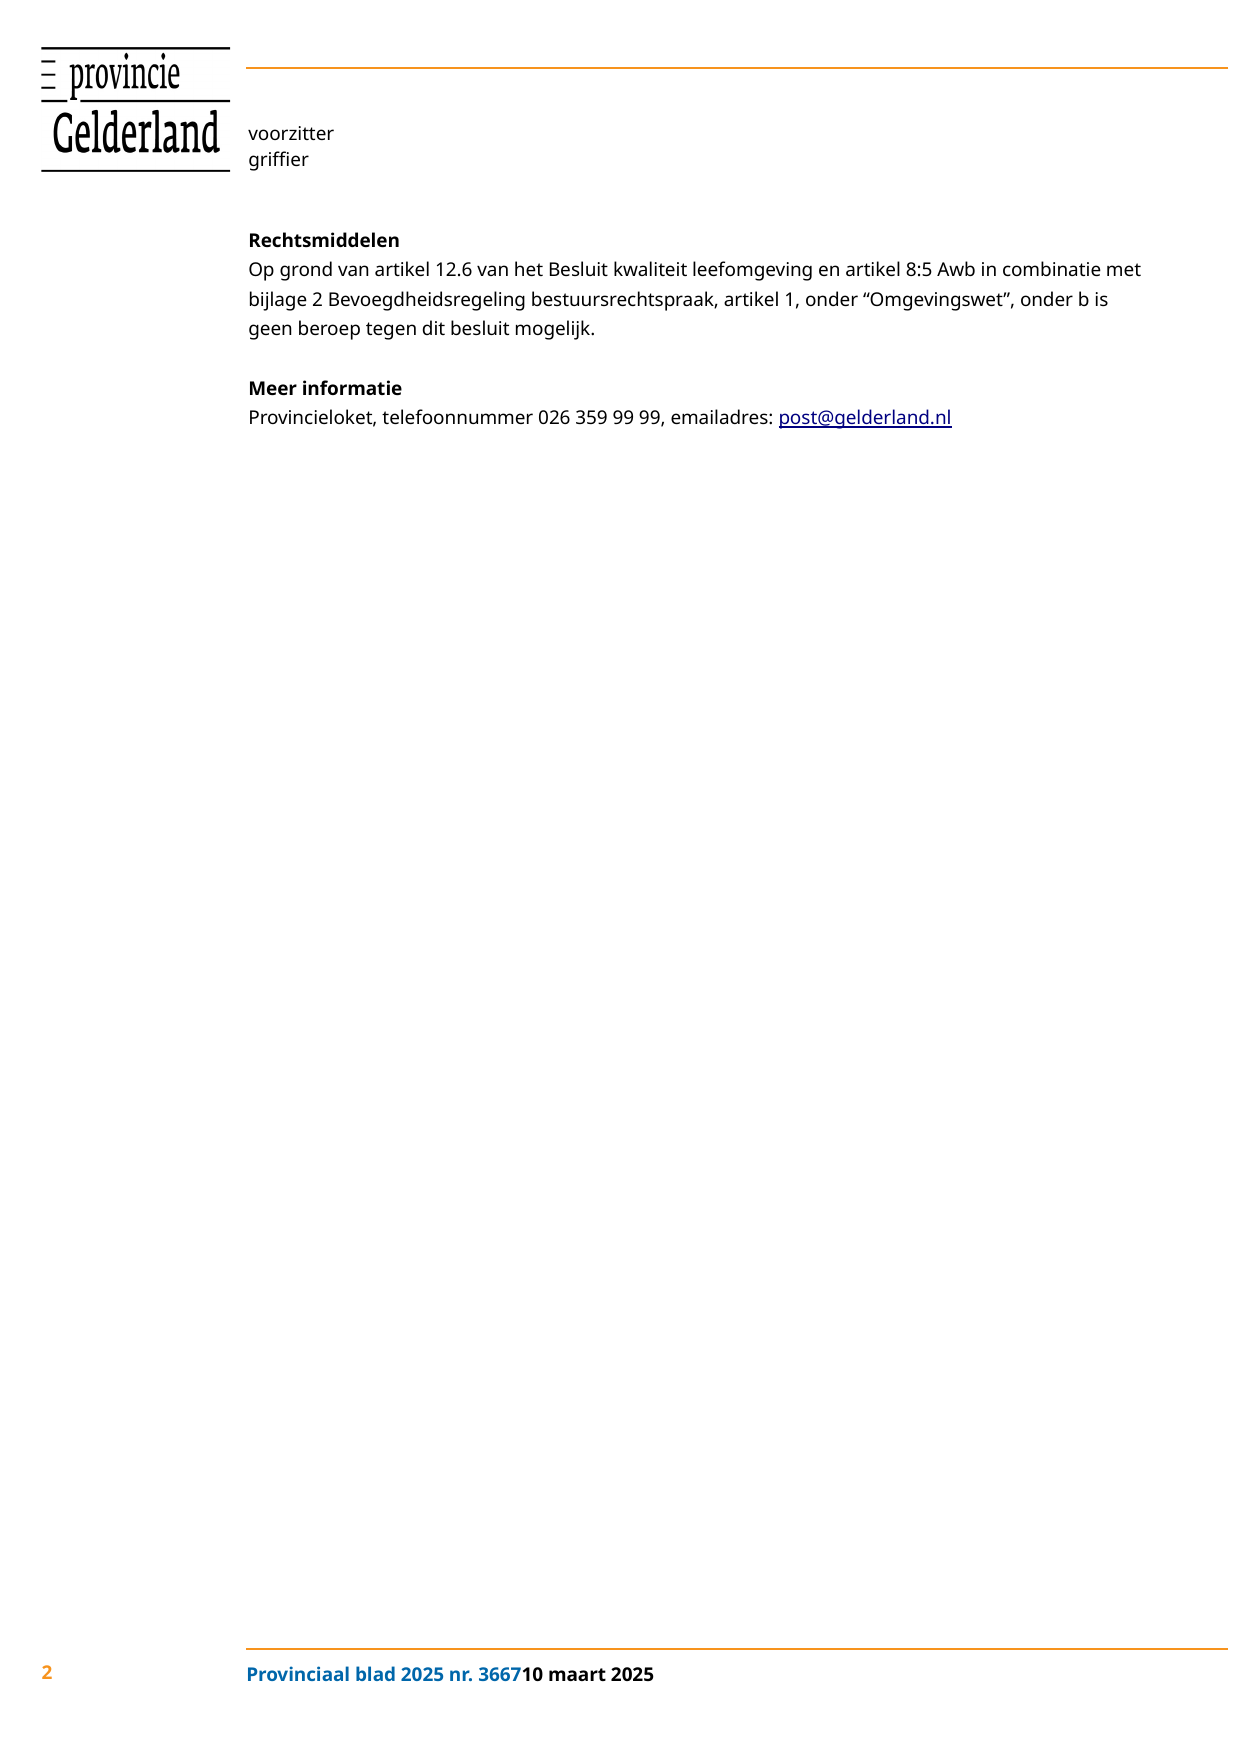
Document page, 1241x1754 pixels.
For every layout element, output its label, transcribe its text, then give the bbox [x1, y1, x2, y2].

text Rechtsmiddelen [248, 227, 1152, 253]
text Meer informatie [248, 375, 1152, 401]
text voorzitter [248, 121, 1152, 146]
text Provincieloket, telefoonnummer 026 359 99 99, emailadres: post@gelderland.nl [248, 404, 1152, 430]
picture [41, 47, 231, 172]
text griffier [248, 146, 1152, 172]
text Op grond van artikel 12.6 van het Besluit kwaliteit leefomgeving en artikel 8:5 Awb in combinatie met bijlage 2 Bevoegdheidsregeling bestuursrechtspraak, artikel 1, onder “Omgevingswet”, onder b is geen beroep tegen dit besluit mogelijk. [248, 256, 1152, 341]
